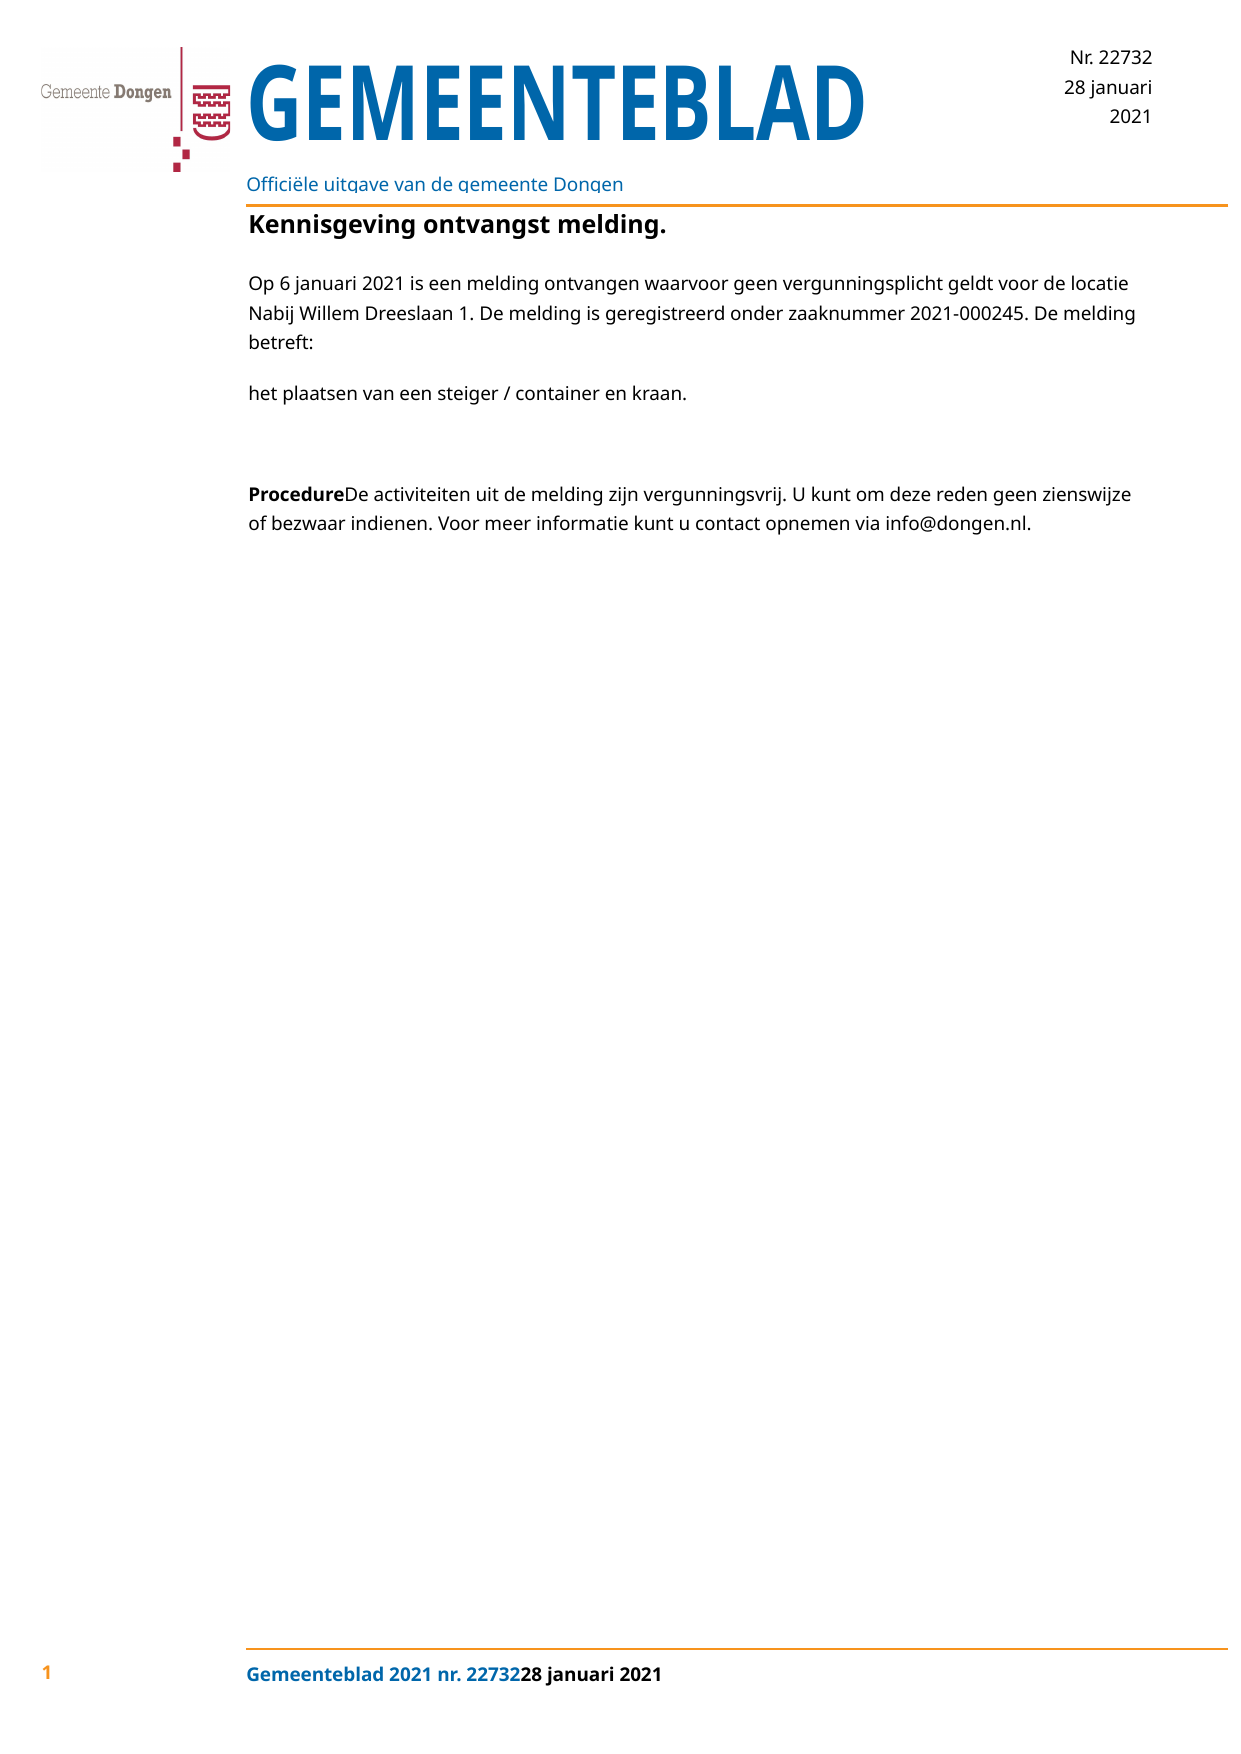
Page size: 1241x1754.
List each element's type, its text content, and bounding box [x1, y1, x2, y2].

text Kennisgeving ontvangst melding. [248, 207, 1152, 241]
text Op 6 januari 2021 is een melding ontvangen waarvoor geen vergunningsplicht geldt voor de locatie Nabij Willem Dreeslaan 1. De melding is geregistreerd onder zaaknummer 2021-000245. De melding betreft: [248, 270, 1152, 355]
text het plaatsen van een steiger / container en kraan. [248, 380, 1152, 406]
text ProcedureDe activiteiten uit de melding zijn vergunningsvrij. U kunt om deze reden geen zienswijze of bezwaar indienen. Voor meer informatie kunt u contact opnemen via info@dongen.nl. [248, 481, 1152, 536]
picture [41, 47, 231, 172]
